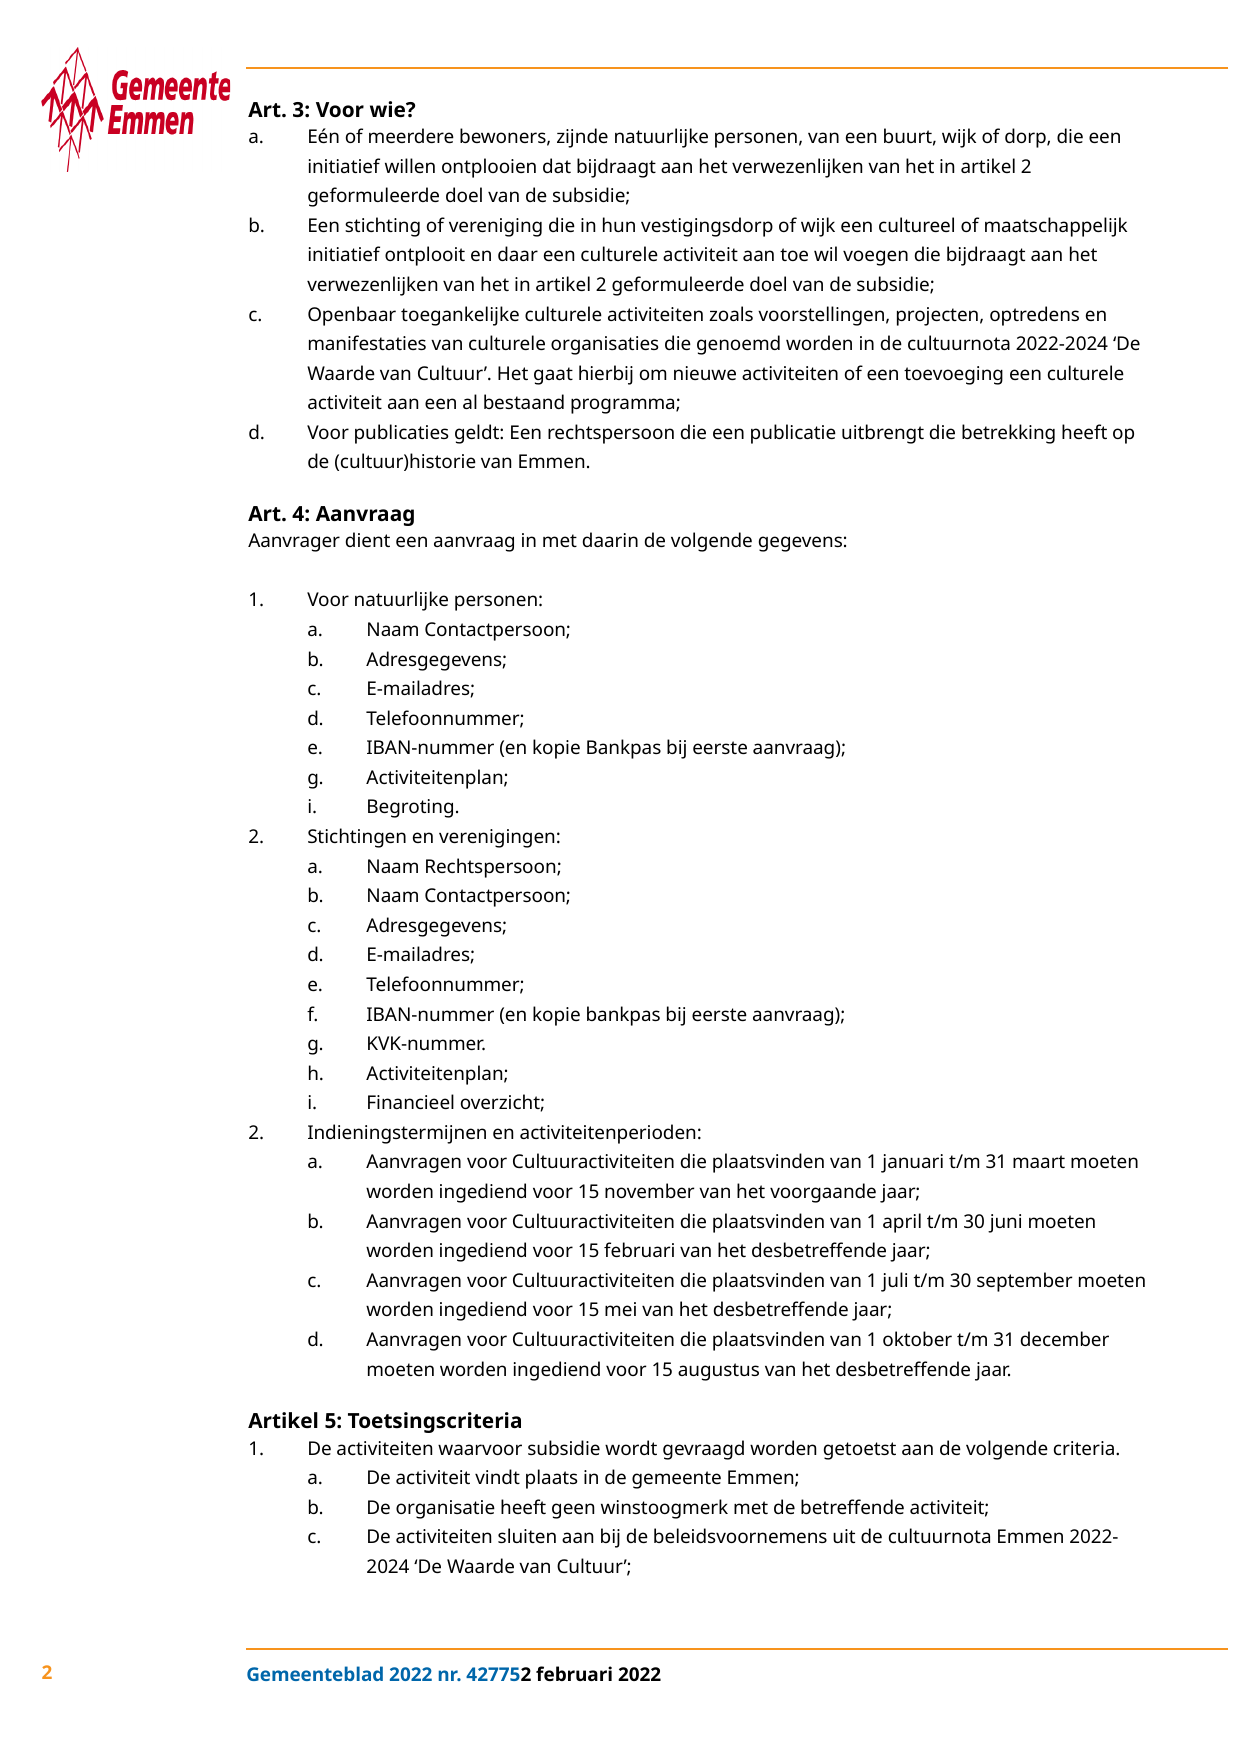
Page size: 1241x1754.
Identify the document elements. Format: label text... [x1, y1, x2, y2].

list Openbaar toegankelijke culturele activiteiten zoals voorstellingen, projecten, optredens en manifestaties van culturele organisaties die genoemd worden in de cultuurnota 2022-2024 ‘De Waarde van Cultuur’. Het gaat hierbij om nieuwe activiteiten of een toevoeging een culturele activiteit aan een al bestaand programma; [248, 301, 1152, 415]
list Naam Contactpersoon; [307, 616, 1152, 642]
list Financieel overzicht; [307, 1089, 1152, 1115]
text Art. 3: Voor wie? [248, 95, 1152, 123]
list Indieningstermijnen en activiteitenperioden: [248, 1119, 1152, 1145]
list Telefoonnummer; [307, 705, 1152, 731]
list Telefoonnummer; [307, 971, 1152, 997]
list Naam Rechtspersoon; [307, 853, 1152, 879]
list E-mailadres; [307, 675, 1152, 701]
list Aanvragen voor Cultuuractiviteiten die plaatsvinden van 1 juli t/m 30 september moeten worden ingediend voor 15 mei van het desbetreffende jaar; [307, 1267, 1152, 1322]
list De activiteit vindt plaats in de gemeente Emmen; [307, 1464, 1152, 1490]
list Een stichting of vereniging die in hun vestigingsdorp of wijk een cultureel of maatschappelijk initiatief ontplooit en daar een culturele activiteit aan toe wil voegen die bijdraagt aan het verwezenlijken van het in artikel 2 geformuleerde doel van de subsidie; [248, 212, 1152, 297]
list De activiteiten sluiten aan bij de beleidsvoornemens uit de cultuurnota Emmen 2022-2024 ‘De Waarde van Cultuur’; [307, 1523, 1152, 1579]
list Activiteitenplan; [307, 764, 1152, 790]
list De organisatie heeft geen winstoogmerk met de betreffende activiteit; [307, 1494, 1152, 1519]
list Activiteitenplan; [307, 1060, 1152, 1086]
list KVK-nummer. [307, 1030, 1152, 1056]
list Naam Contactpersoon; [307, 882, 1152, 908]
list IBAN-nummer (en kopie Bankpas bij eerste aanvraag); [307, 734, 1152, 760]
list Aanvragen voor Cultuuractiviteiten die plaatsvinden van 1 oktober t/m 31 december moeten worden ingediend voor 15 augustus van het desbetreffende jaar. [307, 1326, 1152, 1382]
list De activiteiten waarvoor subsidie wordt gevraagd worden getoetst aan de volgende criteria. [248, 1435, 1152, 1460]
text Artikel 5: Toetsingscriteria [248, 1406, 1152, 1435]
list Eén of meerdere bewoners, zijnde natuurlijke personen, van een buurt, wijk of dorp, die een initiatief willen ontplooien dat bijdraagt aan het verwezenlijken van het in artikel 2 geformuleerde doel van de subsidie; [248, 123, 1152, 208]
list E-mailadres; [307, 942, 1152, 967]
list Stichtingen en verenigingen: [248, 823, 1152, 849]
text Art. 4: Aanvraag [248, 499, 1152, 527]
list Voor publicaties geldt: Een rechtspersoon die een publicatie uitbrengt die betrekking heeft op de (cultuur)historie van Emmen. [248, 419, 1152, 474]
list IBAN-nummer (en kopie bankpas bij eerste aanvraag); [307, 1001, 1152, 1027]
list Adresgegevens; [307, 646, 1152, 672]
list Aanvragen voor Cultuuractiviteiten die plaatsvinden van 1 januari t/m 31 maart moeten worden ingediend voor 15 november van het voorgaande jaar; [307, 1149, 1152, 1204]
list Adresgegevens; [307, 912, 1152, 938]
list Voor natuurlijke personen: [248, 587, 1152, 612]
picture [41, 47, 231, 172]
list Begroting. [307, 794, 1152, 819]
text Aanvrager dient een aanvraag in met daarin de volgende gegevens: [248, 527, 1152, 553]
list Aanvragen voor Cultuuractiviteiten die plaatsvinden van 1 april t/m 30 juni moeten worden ingediend voor 15 februari van het desbetreffende jaar; [307, 1208, 1152, 1263]
